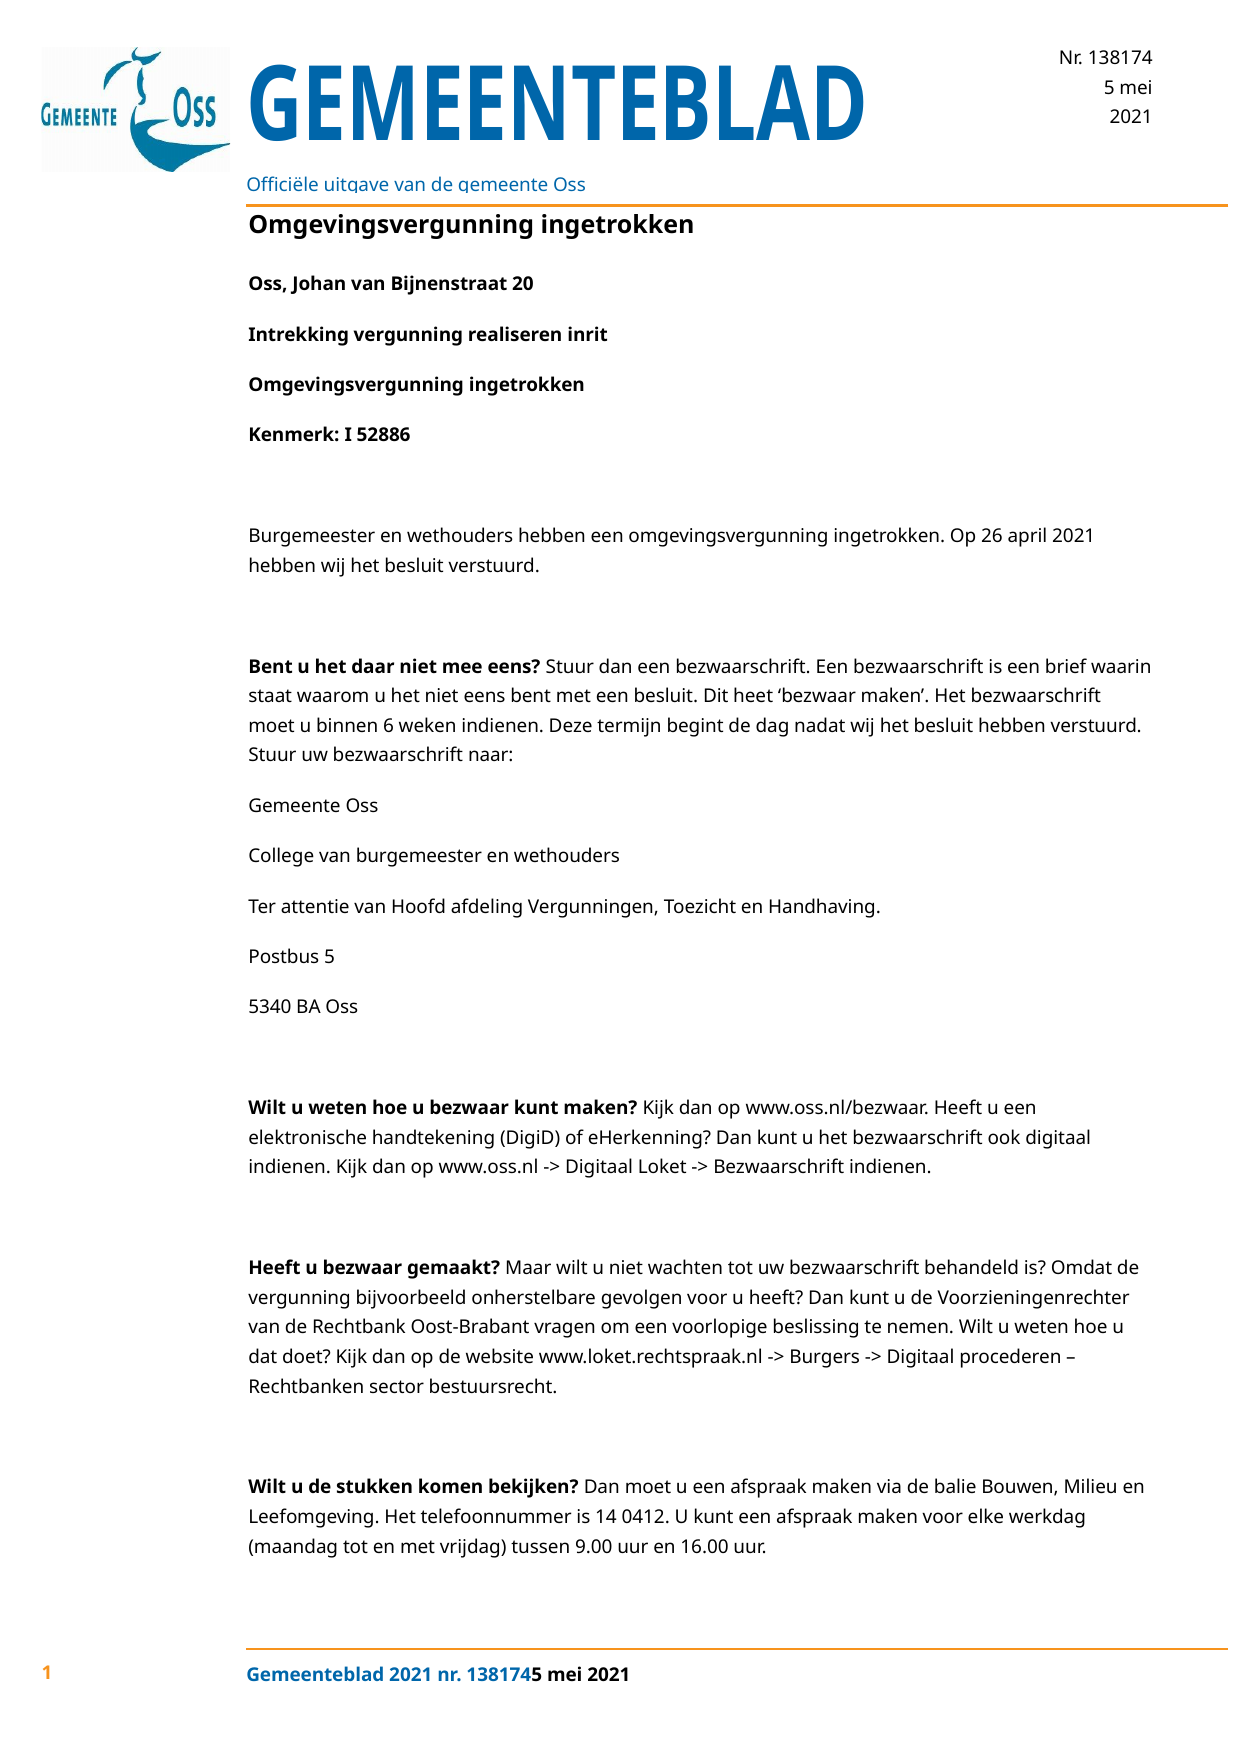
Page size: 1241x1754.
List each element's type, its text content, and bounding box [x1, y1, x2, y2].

picture [41, 47, 231, 172]
text Ter attentie van Hoofd afdeling Vergunningen, Toezicht en Handhaving. [248, 893, 1152, 918]
text Omgevingsvergunning ingetrokken [248, 207, 1152, 241]
text Kenmerk: I 52886 [248, 422, 1152, 447]
text Postbus 5 [248, 943, 1152, 969]
text Gemeente Oss [248, 792, 1152, 818]
text College van burgemeester en wethouders [248, 842, 1152, 868]
text Wilt u de stukken komen bekijken? Dan moet u een afspraak maken via de balie Bouwen, Milieu en Leefomgeving. Het telefoonnummer is 14 0412. U kunt een afspraak maken voor elke werkdag (maandag tot en met vrijdag) tussen 9.00 uur en 16.00 uur. [248, 1474, 1152, 1558]
text Omgevingsvergunning ingetrokken [248, 371, 1152, 397]
text Burgemeester en wethouders hebben een omgevingsvergunning ingetrokken. Op 26 april 2021 hebben wij het besluit verstuurd. [248, 522, 1152, 578]
text Heeft u bezwaar gemaakt? Maar wilt u niet wachten tot uw bezwaarschrift behandeld is? Omdat de vergunning bijvoorbeeld onherstelbare gevolgen voor u heeft? Dan kunt u de Voorzieningenrechter van de Rechtbank Oost-Brabant vragen om een voorlopige beslissing te nemen. Wilt u weten hoe u dat doet? Kijk dan op de website www.loket.rechtspraak.nl -> Burgers -> Digitaal procederen – Rechtbanken sector bestuursrecht. [248, 1254, 1152, 1398]
text Oss, Johan van Bijnenstraat 20 [248, 270, 1152, 296]
text Bent u het daar niet mee eens? Stuur dan een bezwaarschrift. Een bezwaarschrift is een brief waarin staat waarom u het niet eens bent met een besluit. Dit heet ‘bezwaar maken’. Het bezwaarschrift moet u binnen 6 weken indienen. Deze termijn begint de dag nadat wij het besluit hebben verstuurd. Stuur uw bezwaarschrift naar: [248, 653, 1152, 767]
text 5340 BA Oss [248, 994, 1152, 1019]
text Wilt u weten hoe u bezwaar kunt maken? Kijk dan op www.oss.nl/bezwaar. Heeft u een elektronische handtekening (DigiD) of eHerkenning? Dan kunt u het bezwaarschrift ook digitaal indienen. Kijk dan op www.oss.nl -> Digitaal Loket -> Bezwaarschrift indienen. [248, 1094, 1152, 1179]
text Intrekking vergunning realiseren inrit [248, 321, 1152, 346]
